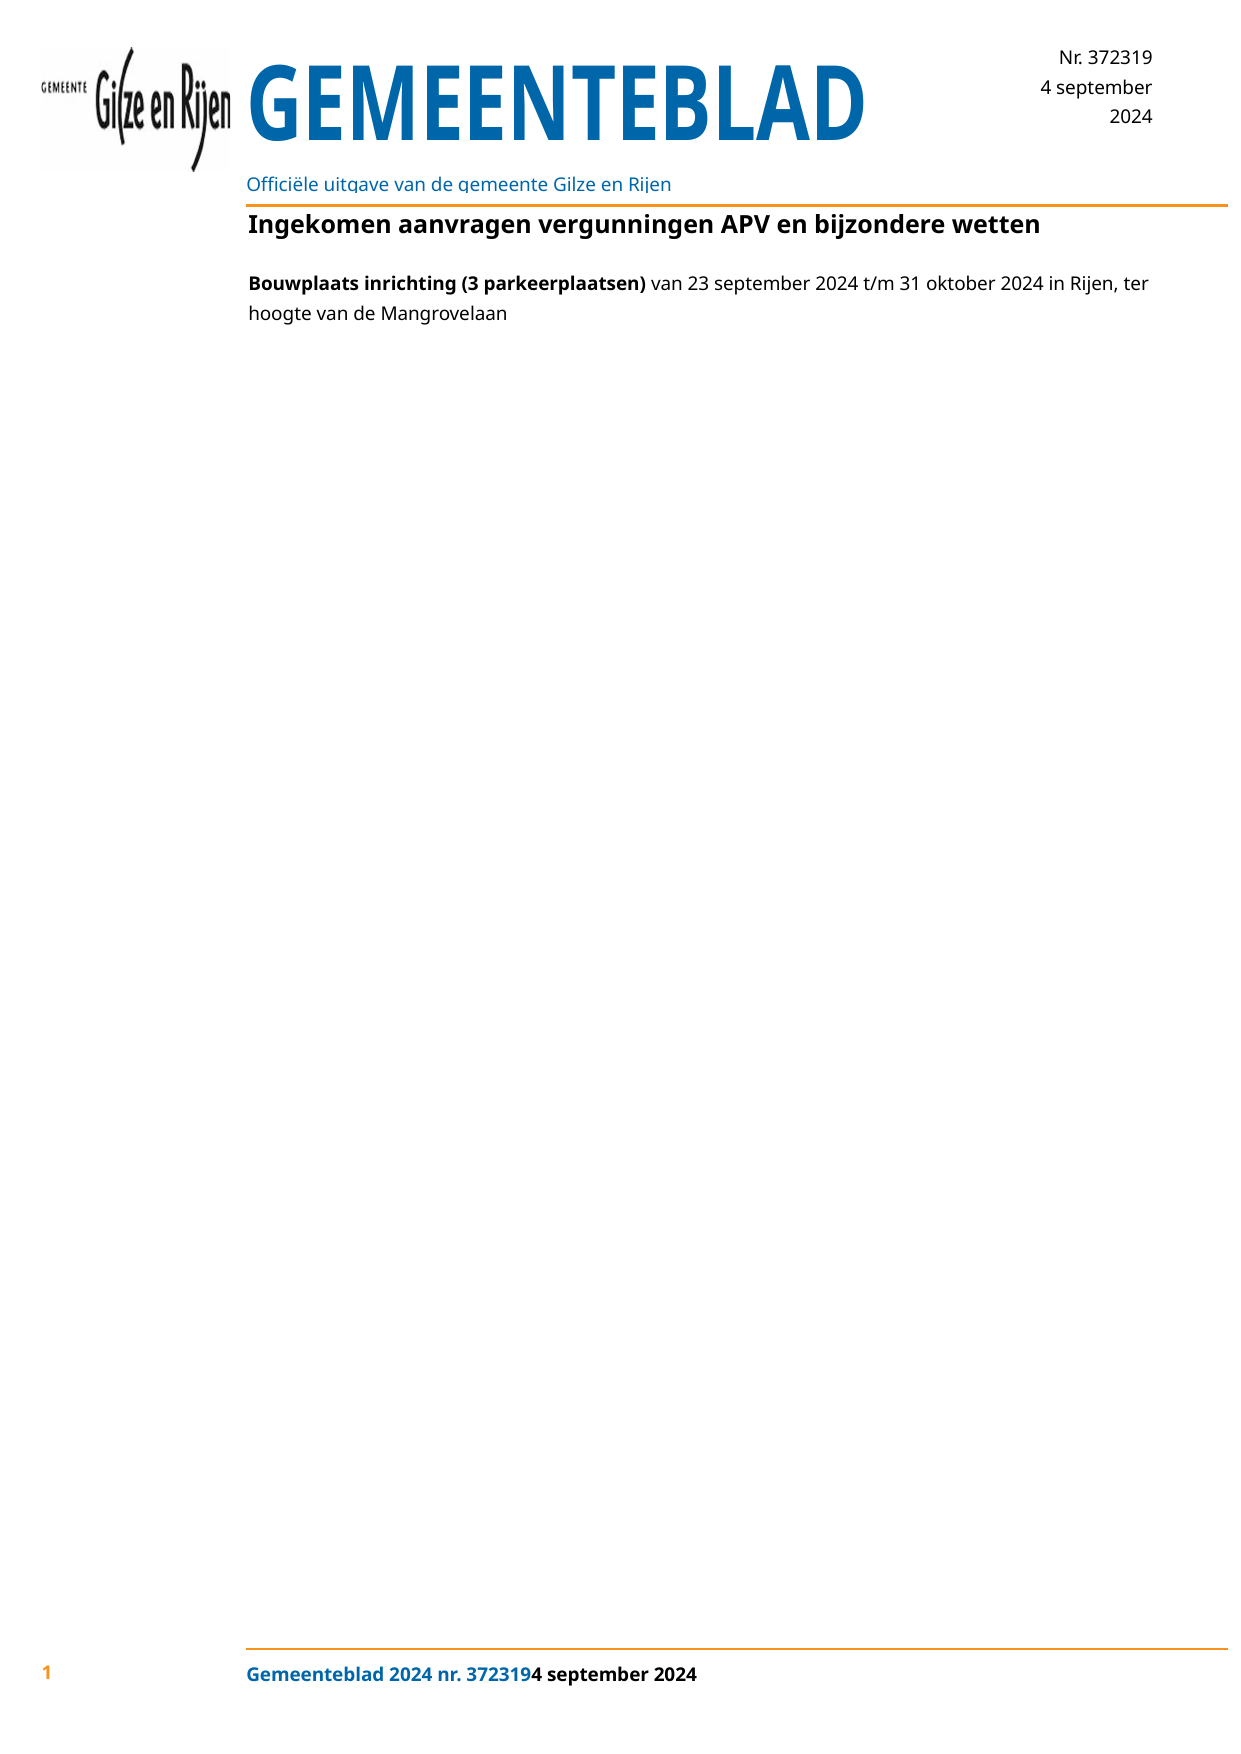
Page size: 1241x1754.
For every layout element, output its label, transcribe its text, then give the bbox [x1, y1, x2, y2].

text Bouwplaats inrichting (3 parkeerplaatsen) van 23 september 2024 t/m 31 oktober 2024 in Rijen, ter hoogte van de Mangrovelaan [248, 270, 1152, 326]
picture [41, 47, 231, 172]
text Ingekomen aanvragen vergunningen APV en bijzondere wetten [248, 207, 1152, 241]
